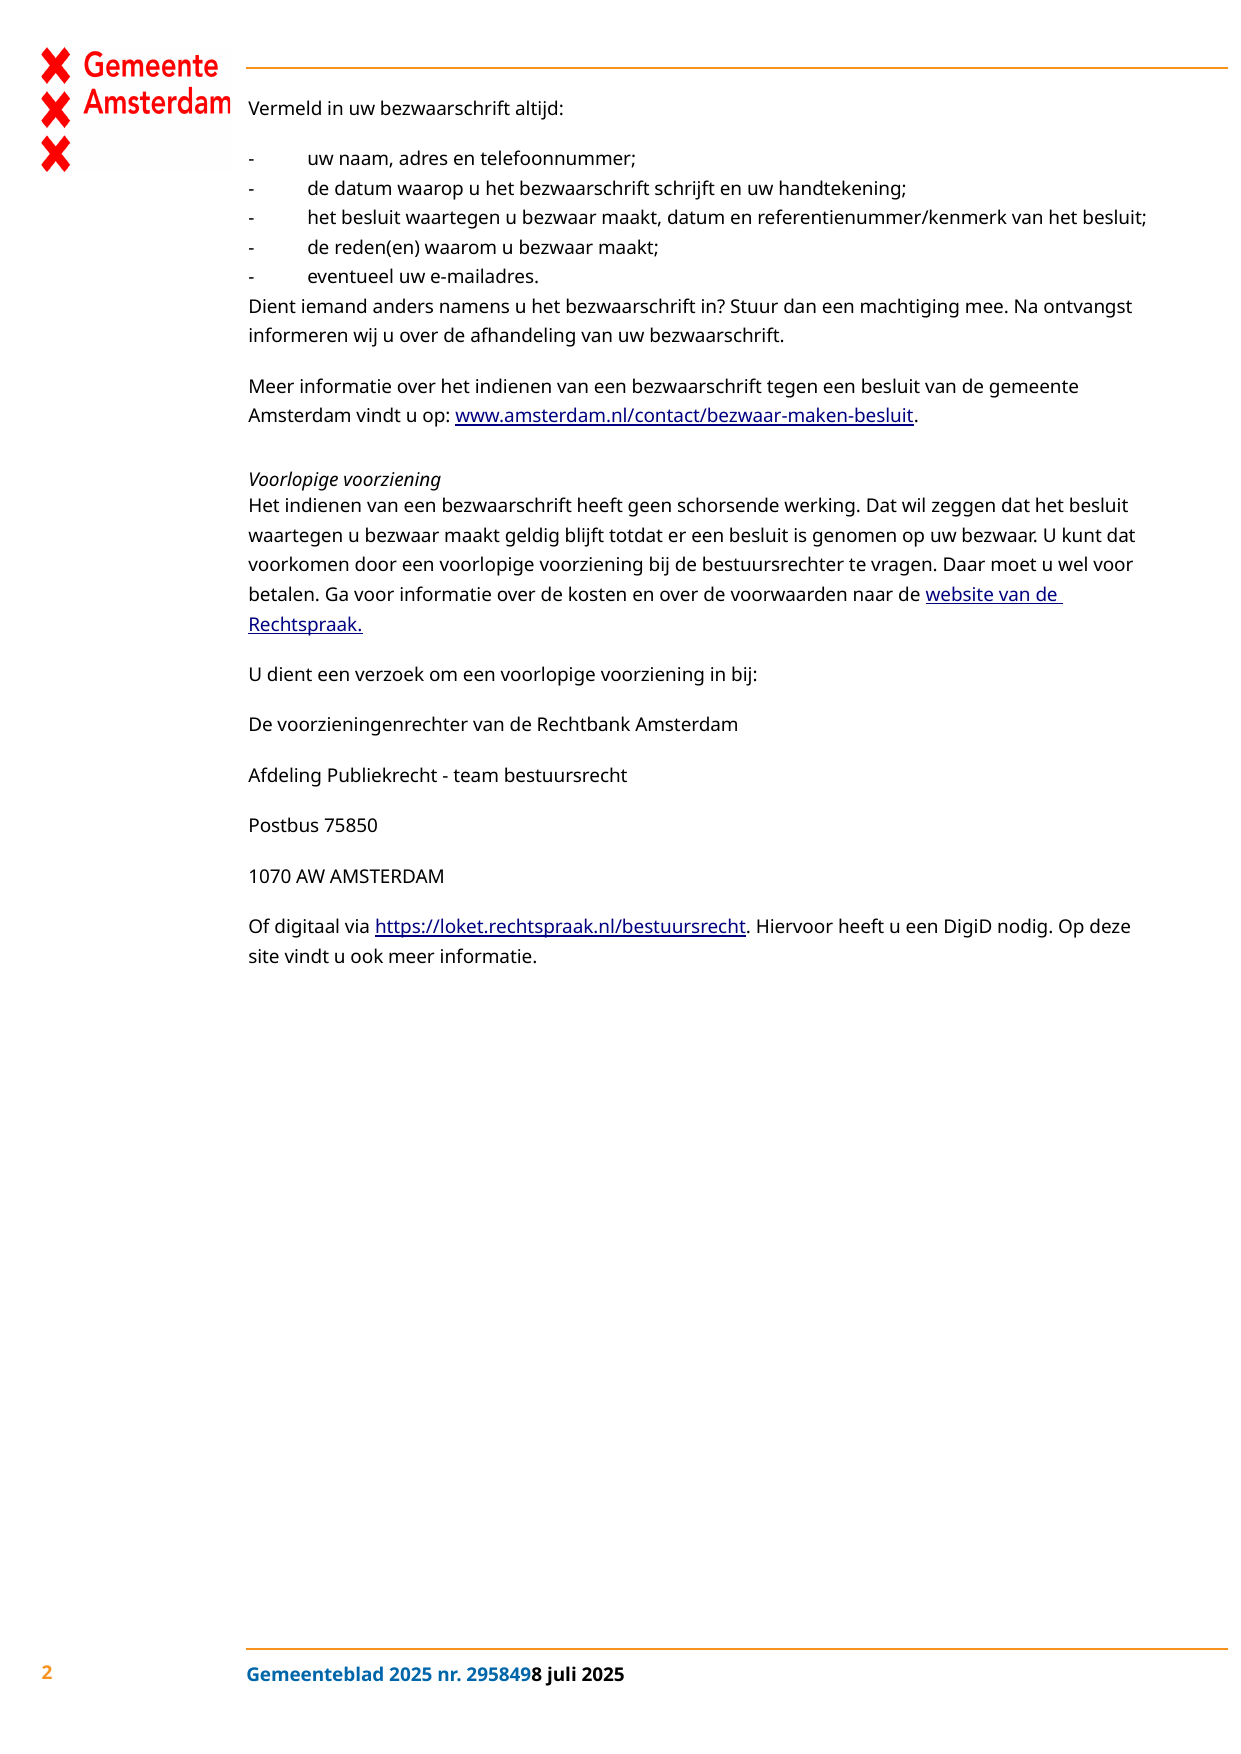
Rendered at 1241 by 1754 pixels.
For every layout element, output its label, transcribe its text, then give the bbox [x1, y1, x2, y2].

list eventueel uw e-mailadres. [248, 263, 1152, 289]
text Vermeld in uw bezwaarschrift altijd: [248, 95, 1152, 121]
text Het indienen van een bezwaarschrift heeft geen schorsende werking. Dat wil zeggen dat het besluit waartegen u bezwaar maakt geldig blijft totdat er een besluit is genomen op uw bezwaar. U kunt dat voorkomen door een voorlopige voorziening bij de bestuursrechter te vragen. Daar moet u wel voor betalen. Ga voor informatie over de kosten en over de voorwaarden naar de website van de Rechtspraak. [248, 492, 1152, 636]
text Voorlopige voorziening [248, 467, 1152, 492]
text Meer informatie over het indienen van een bezwaarschrift tegen een besluit van de gemeente Amsterdam vindt u op: www.amsterdam.nl/contact/bezwaar-maken-besluit. [248, 373, 1152, 428]
list het besluit waartegen u bezwaar maakt, datum en referentienummer/kenmerk van het besluit; [248, 204, 1152, 230]
picture [41, 47, 231, 172]
text Of digitaal via https://loket.rechtspraak.nl/bestuursrecht. Hiervoor heeft u een DigiD nodig. Op deze site vindt u ook meer informatie. [248, 913, 1152, 968]
text U dient een verzoek om een voorlopige voorziening in bij: [248, 661, 1152, 687]
text Dient iemand anders namens u het bezwaarschrift in? Stuur dan een machtiging mee. Na ontvangst informeren wij u over de afhandeling van uw bezwaarschrift. [248, 293, 1152, 348]
list uw naam, adres en telefoonnummer; [248, 145, 1152, 171]
text 1070 AW AMSTERDAM [248, 863, 1152, 888]
text Postbus 75850 [248, 812, 1152, 838]
list de reden(en) waarom u bezwaar maakt; [248, 234, 1152, 260]
list de datum waarop u het bezwaarschrift schrijft en uw handtekening; [248, 175, 1152, 201]
text De voorzieningenrechter van de Rechtbank Amsterdam [248, 712, 1152, 737]
text Afdeling Publiekrecht - team bestuursrecht [248, 762, 1152, 788]
